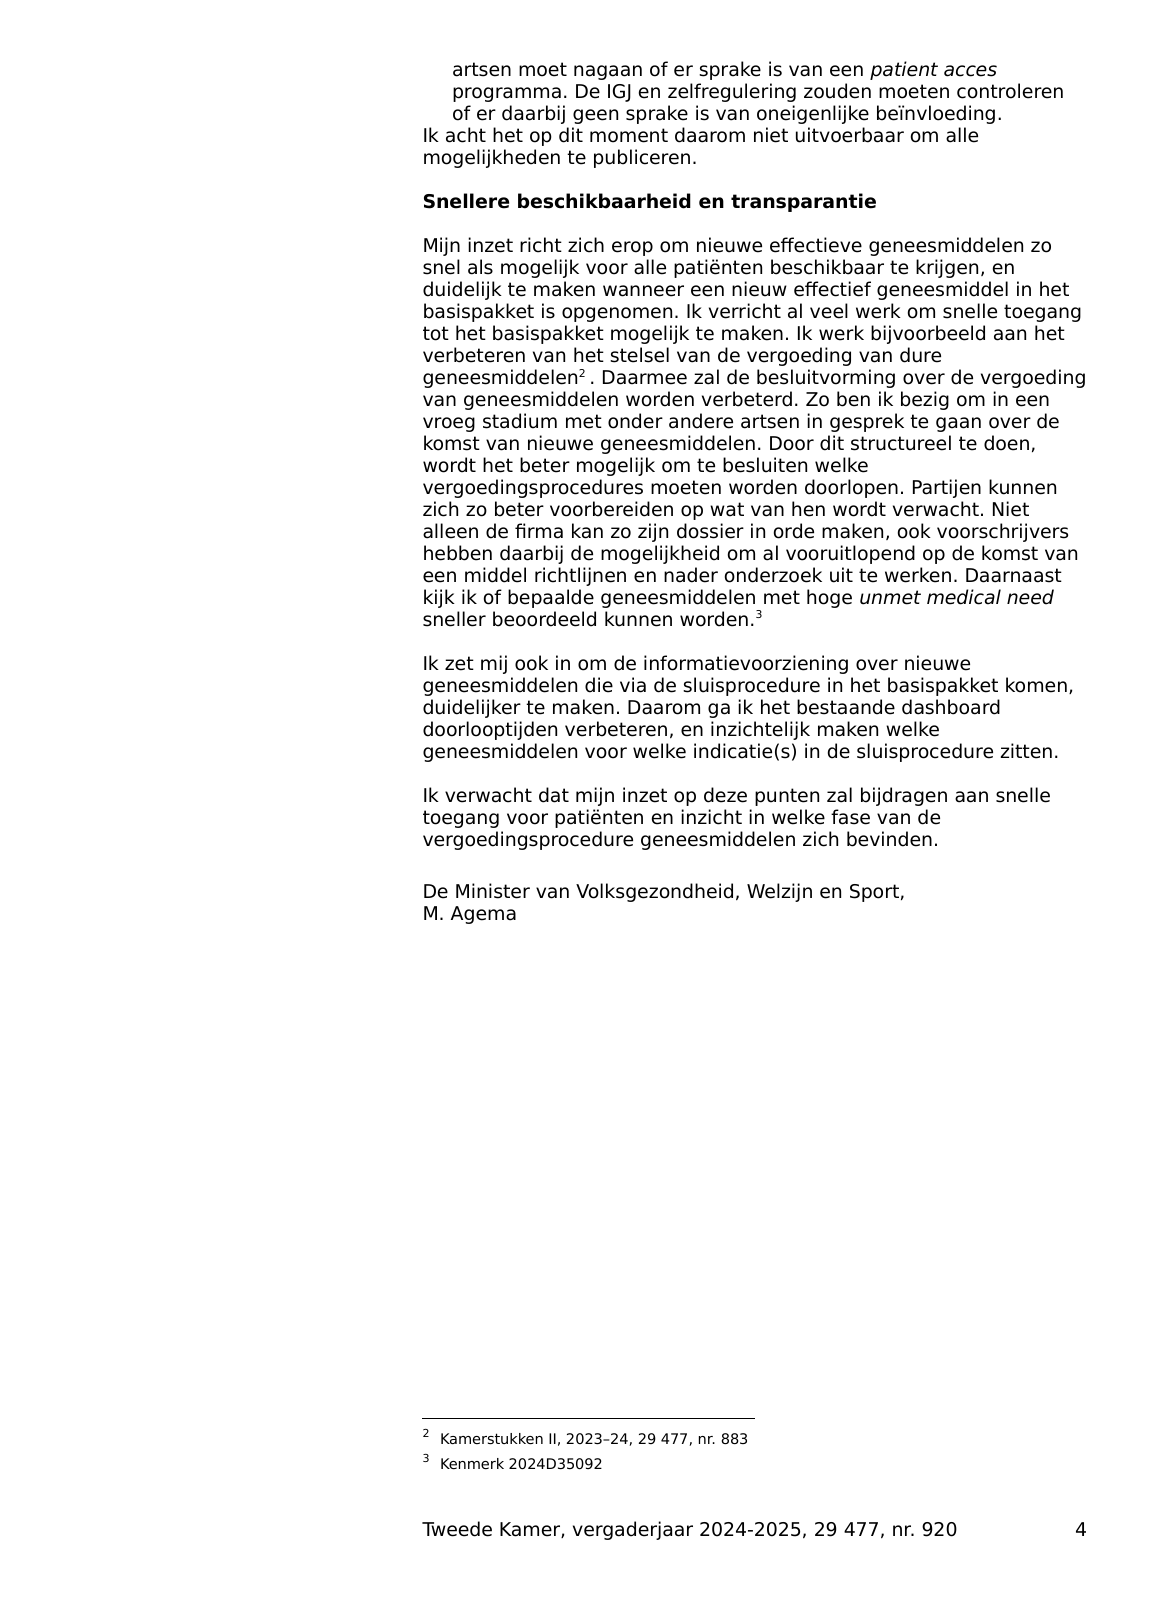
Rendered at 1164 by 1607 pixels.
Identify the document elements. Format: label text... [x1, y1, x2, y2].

text Mijn inzet richt zich erop om nieuwe effectieve geneesmiddelen zo snel als mogelijk voor alle patiënten beschikbaar te krijgen, en duidelijk te maken wanneer een nieuw effectief geneesmiddel in het basispakket is opgenomen. Ik verricht al veel werk om snelle toegang tot het basispakket mogelijk te maken. Ik werk bijvoorbeeld aan het verbeteren van het stelsel van de vergoeding van dure geneesmiddelen. Daarmee zal de besluitvorming over de vergoeding van geneesmiddelen worden verbeterd. Zo ben ik bezig om in een vroeg stadium met onder andere artsen in gesprek te gaan over de komst van nieuwe geneesmiddelen. Door dit structureel te doen, wordt het beter mogelijk om te besluiten welke vergoedingsprocedures moeten worden doorlopen. Partijen kunnen zich zo beter voorbereiden op wat van hen wordt verwacht. Niet alleen de firma kan zo zijn dossier in orde maken, ook voorschrijvers hebben daarbij de mogelijkheid om al vooruitlopend op de komst van een middel richtlijnen en nader onderzoek uit te werken. Daarnaast kijk ik of bepaalde geneesmiddelen met hoge unmet medical need sneller beoordeeld kunnen worden. [422, 235, 1087, 631]
subtitle Snellere beschikbaarheid en transparantie [422, 191, 1087, 213]
text Ik verwacht dat mijn inzet op deze punten zal bijdragen aan snelle toegang voor patiënten en inzicht in welke fase van de vergoedingsprocedure geneesmiddelen zich bevinden. [422, 785, 1087, 851]
text artsen moet nagaan of er sprake is van een patient acces programma. De IGJ en zelfregulering zouden moeten controleren of er daarbij geen sprake is van oneigenlijke beïnvloeding. [422, 59, 1087, 125]
text Kenmerk 2024D35092 [422, 1452, 1087, 1474]
text De Minister van Volksgezondheid, Welzijn en Sport, M. Agema [422, 881, 1087, 925]
text Ik zet mij ook in om de informatievoorziening over nieuwe geneesmiddelen die via de sluisprocedure in het basispakket komen, duidelijker te maken. Daarom ga ik het bestaande dashboard doorlooptijden verbeteren, en inzichtelijk maken welke geneesmiddelen voor welke indicatie(s) in de sluisprocedure zitten. [422, 653, 1087, 763]
text Kamerstukken II, 2023–24, 29 477, nr. 883 [422, 1427, 1087, 1449]
text Ik acht het op dit moment daarom niet uitvoerbaar om alle mogelijkheden te publiceren. [422, 125, 1087, 169]
